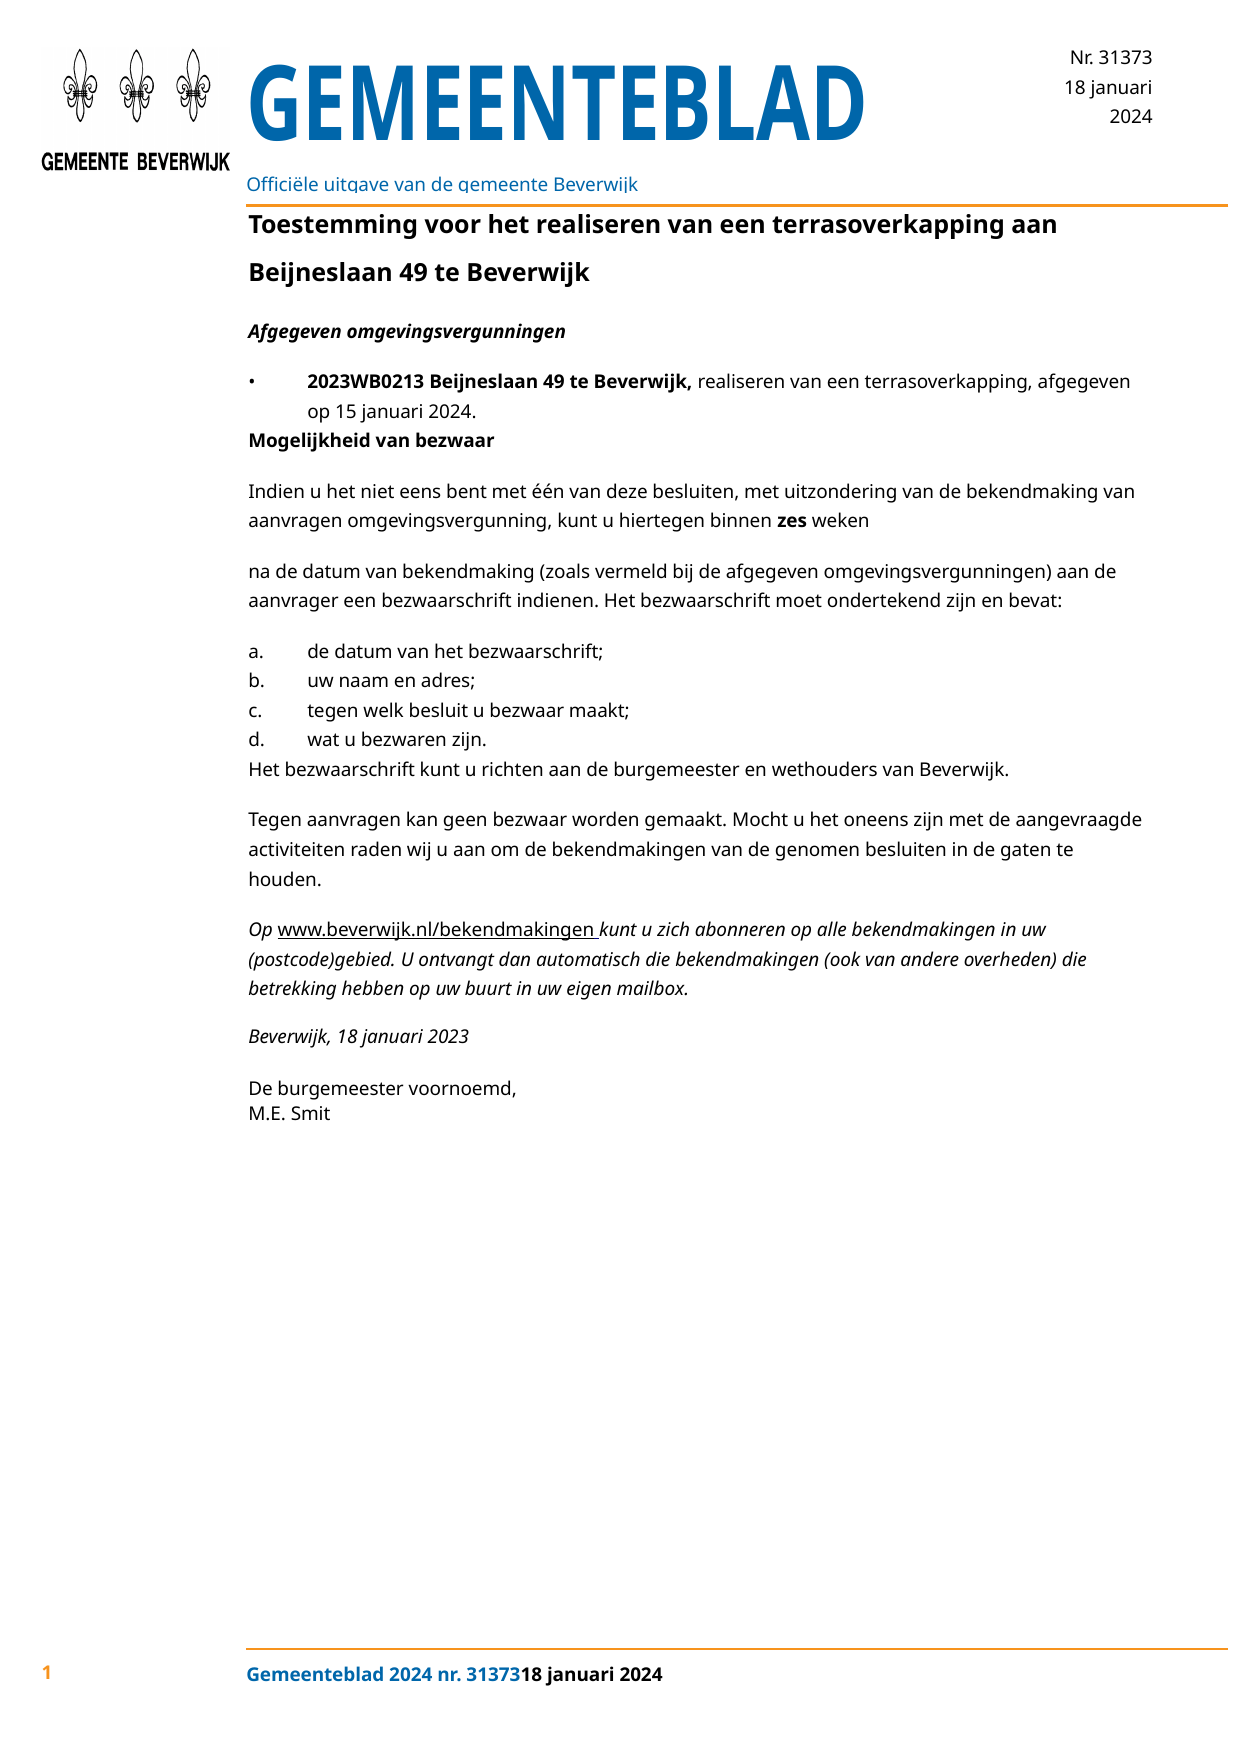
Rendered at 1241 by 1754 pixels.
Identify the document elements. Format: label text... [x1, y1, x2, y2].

text Op www.beverwijk.nl/bekendmakingen kunt u zich abonneren op alle bekendmakingen in uw (postcode)gebied. U ontvangt dan automatisch die bekendmakingen (ook van andere overheden) die betrekking hebben op uw buurt in uw eigen mailbox. [248, 916, 1152, 1001]
list tegen welk besluit u bezwaar maakt; [248, 697, 1152, 723]
list de datum van het bezwaarschrift; [248, 638, 1152, 664]
text De burgemeester voornoemd, [248, 1075, 1152, 1100]
text M.E. Smit [248, 1100, 1152, 1126]
text na de datum van bekendmaking (zoals vermeld bij de afgegeven omgevingsvergunningen) aan de aanvrager een bezwaarschrift indienen. Het bezwaarschrift moet ondertekend zijn en bevat: [248, 558, 1152, 613]
list 2023WB0213 Beijneslaan 49 te Beverwijk, realiseren van een terrasoverkapping, afgegeven op 15 januari 2024. [248, 368, 1152, 424]
text Het bezwaarschrift kunt u richten aan de burgemeester en wethouders van Beverwijk. [248, 756, 1152, 782]
text Tegen aanvragen kan geen bezwaar worden gemaakt. Mocht u het oneens zijn met de aangevraagde activiteiten raden wij u aan om de bekendmakingen van de genomen besluiten in de gaten te houden. [248, 807, 1152, 892]
text Beverwijk, 18 januari 2023 [248, 1023, 1152, 1049]
text Afgegeven omgevingsvergunningen [248, 318, 1152, 344]
text Indien u het niet eens bent met één van deze besluiten, met uitzondering van de bekendmaking van aanvragen omgevingsvergunning, kunt u hiertegen binnen zes weken [248, 478, 1152, 533]
picture [41, 47, 231, 172]
text Toestemming voor het realiseren van een terrasoverkapping aan Beijneslaan 49 te Beverwijk [248, 207, 1152, 288]
list wat u bezwaren zijn. [248, 727, 1152, 752]
text Mogelijkheid van bezwaar [248, 427, 1152, 453]
list uw naam en adres; [248, 667, 1152, 693]
